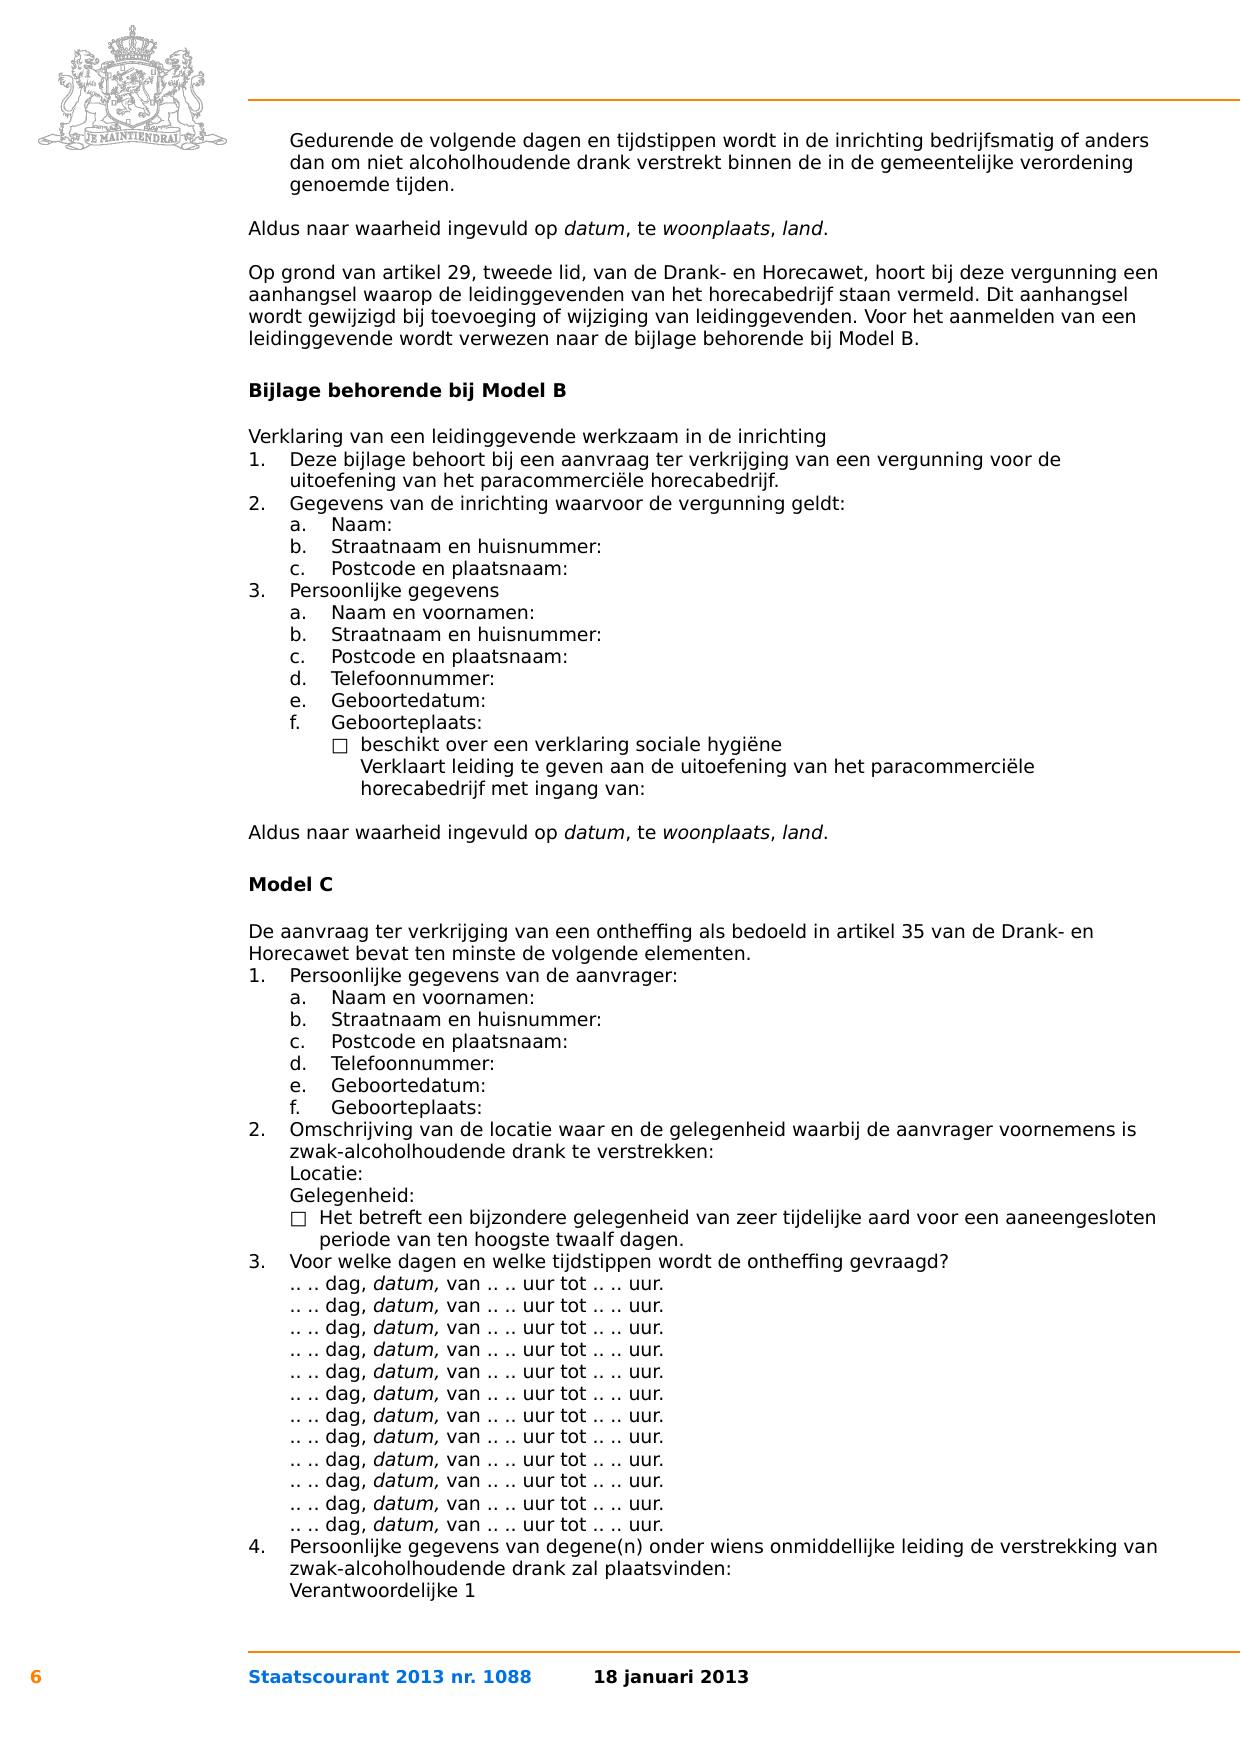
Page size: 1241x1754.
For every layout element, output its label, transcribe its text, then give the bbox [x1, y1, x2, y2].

text .. .. dag, datum, van .. .. uur tot .. .. uur. [289, 1514, 1163, 1536]
text a. Naam: [289, 514, 1163, 536]
text Gedurende de volgende dagen en tijdstippen wordt in de inrichting bedrijfsmatig of anders dan om niet alcoholhoudende drank verstrekt binnen de in de gemeentelijke verordening genoemde tijden. [289, 130, 1163, 196]
text 1. Deze bijlage behoort bij een aanvraag ter verkrijging van een vergunning voor de uitoefening van het paracommerciële horecabedrijf. [248, 448, 1163, 492]
text .. .. dag, datum, van .. .. uur tot .. .. uur. [289, 1492, 1163, 1514]
text c. Postcode en plaatsnaam: [289, 646, 1163, 668]
text Verklaart leiding te geven aan de uitoefening van het paracommerciële horecabedrijf met ingang van: [360, 756, 1163, 800]
text Locatie: [289, 1163, 1163, 1185]
text 3. Persoonlijke gegevens [248, 580, 1163, 602]
subtitle Bijlage behorende bij Model B [248, 379, 1163, 401]
text 3. Voor welke dagen en welke tijdstippen wordt de ontheffing gevraagd? [248, 1251, 1163, 1273]
text .. .. dag, datum, van .. .. uur tot .. .. uur. [289, 1273, 1163, 1294]
subtitle Model C [248, 874, 1163, 896]
text 2. Gegevens van de inrichting waarvoor de vergunning geldt: [248, 492, 1163, 514]
text e. Geboortedatum: [289, 690, 1163, 712]
text c. Postcode en plaatsnaam: [289, 558, 1163, 580]
text .. .. dag, datum, van .. .. uur tot .. .. uur. [289, 1470, 1163, 1492]
text .. .. dag, datum, van .. .. uur tot .. .. uur. [289, 1448, 1163, 1470]
text .. .. dag, datum, van .. .. uur tot .. .. uur. [289, 1361, 1163, 1382]
text Op grond van artikel 29, tweede lid, van de Drank- en Horecawet, hoort bij deze vergunning een aanhangsel waarop de leidinggevenden van het horecabedrijf staan vermeld. Dit aanhangsel wordt gewijzigd bij toevoeging of wijziging van leidinggevenden. Voor het aanmelden van een leidinggevende wordt verwezen naar de bijlage behorende bij Model B. [248, 262, 1163, 349]
text a. Naam en voornamen: [289, 602, 1163, 624]
text Verantwoordelijke 1 [289, 1580, 1163, 1602]
text □ Het betreft een bijzondere gelegenheid van zeer tijdelijke aard voor een aaneengesloten periode van ten hoogste twaalf dagen. [289, 1207, 1163, 1251]
text b. Straatnaam en huisnummer: [289, 624, 1163, 646]
text Verklaring van een leidinggevende werkzaam in de inrichting [248, 426, 1163, 448]
text .. .. dag, datum, van .. .. uur tot .. .. uur. [289, 1404, 1163, 1426]
text .. .. dag, datum, van .. .. uur tot .. .. uur. [289, 1382, 1163, 1404]
text 2. Omschrijving van de locatie waar en de gelegenheid waarbij de aanvrager voornemens is zwak-alcoholhoudende drank te verstrekken: [248, 1119, 1163, 1163]
text e. Geboortedatum: [289, 1075, 1163, 1097]
text .. .. dag, datum, van .. .. uur tot .. .. uur. [289, 1294, 1163, 1317]
text b. Straatnaam en huisnummer: [289, 1009, 1163, 1031]
text .. .. dag, datum, van .. .. uur tot .. .. uur. [289, 1317, 1163, 1338]
text f. Geboorteplaats: [289, 1097, 1163, 1119]
text Aldus naar waarheid ingevuld op datum, te woonplaats, land. [248, 218, 1163, 240]
text d. Telefoonnummer: [289, 1053, 1163, 1075]
text 1. Persoonlijke gegevens van de aanvrager: [248, 965, 1163, 987]
text 4. Persoonlijke gegevens van degene(n) onder wiens onmiddellijke leiding de verstrekking van zwak-alcoholhoudende drank zal plaatsvinden: [248, 1536, 1163, 1580]
text .. .. dag, datum, van .. .. uur tot .. .. uur. [289, 1338, 1163, 1361]
text c. Postcode en plaatsnaam: [289, 1031, 1163, 1053]
text Gelegenheid: [289, 1185, 1163, 1207]
text b. Straatnaam en huisnummer: [289, 536, 1163, 558]
text f. Geboorteplaats: [289, 712, 1163, 734]
text Aldus naar waarheid ingevuld op datum, te woonplaats, land. [248, 822, 1163, 844]
picture [38, 25, 227, 150]
text a. Naam en voornamen: [289, 987, 1163, 1009]
text d. Telefoonnummer: [289, 668, 1163, 690]
text □ beschikt over een verklaring sociale hygiëne [331, 734, 1163, 756]
text De aanvraag ter verkrijging van een ontheffing als bedoeld in artikel 35 van de Drank- en Horecawet bevat ten minste de volgende elementen. [248, 921, 1163, 965]
text .. .. dag, datum, van .. .. uur tot .. .. uur. [289, 1426, 1163, 1448]
